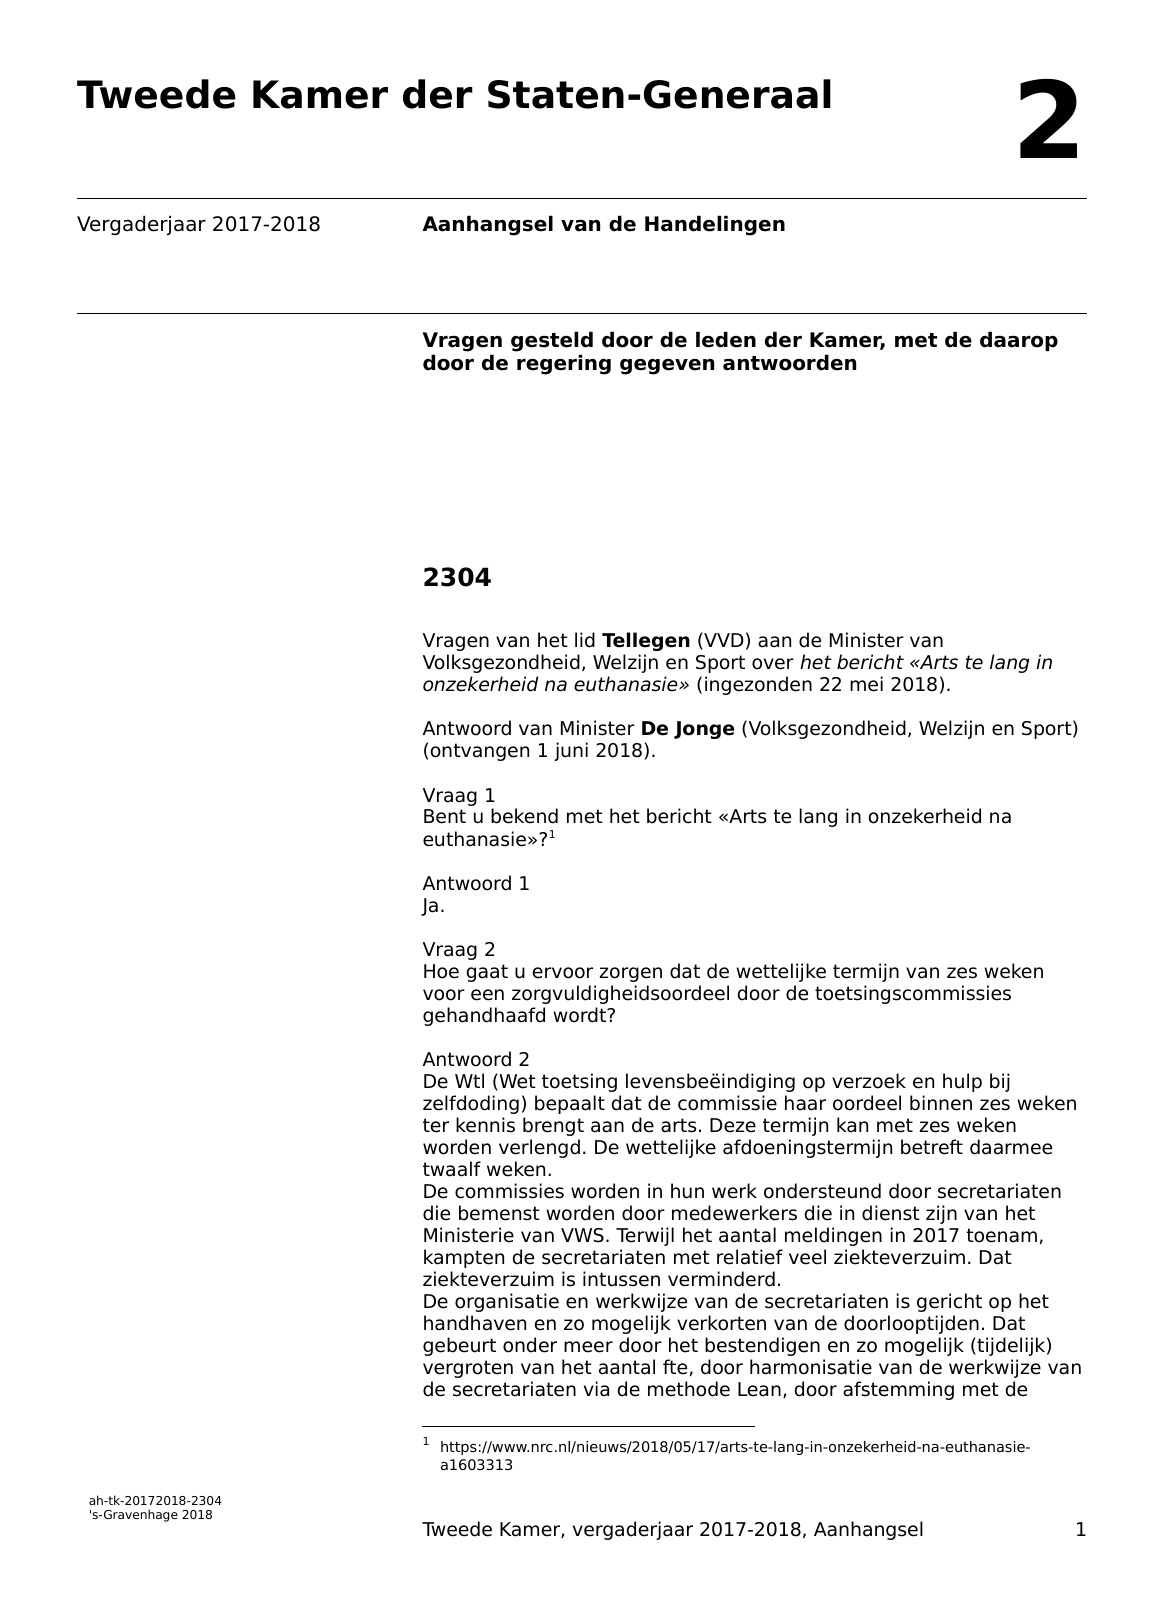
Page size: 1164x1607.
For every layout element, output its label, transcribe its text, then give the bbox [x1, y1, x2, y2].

text Vragen van het lid Tellegen (VVD) aan de Minister van Volksgezondheid, Welzijn en Sport over het bericht «Arts te lang in onzekerheid na euthanasie» (ingezonden 22 mei 2018). [422, 630, 1087, 696]
text ah-tk-20172018-2304 [88, 1494, 323, 1508]
text Antwoord 1 [422, 873, 1087, 894]
text De organisatie en werkwijze van de secretariaten is gericht op het handhaven en zo mogelijk verkorten van de doorlooptijden. Dat gebeurt onder meer door het bestendigen en zo mogelijk (tijdelijk) vergroten van het aantal fte, door harmonisatie van de werkwijze van de secretariaten via de methode Lean, door afstemming met de [422, 1291, 1087, 1401]
table_cell Vragen gesteld door de leden der Kamer, met de daarop door de regering gegeven antwoorden [422, 314, 1087, 375]
table_cell [77, 314, 422, 375]
text Antwoord van Minister De Jonge (Volksgezondheid, Welzijn en Sport) (ontvangen 1 juni 2018). [422, 718, 1087, 762]
text Bent u bekend met het bericht «Arts te lang in onzekerheid na euthanasie»? [422, 806, 1087, 850]
text Ja. [422, 894, 1087, 917]
table_header Tweede Kamer der Staten-Generaal [77, 59, 886, 198]
text Vraag 1 [422, 784, 1087, 806]
text Antwoord 2 [422, 1049, 1087, 1071]
table_cell Vergaderjaar 2017-2018 [77, 199, 422, 313]
text Vraag 2 [422, 939, 1087, 961]
table_header 2 [886, 59, 1087, 198]
table_cell Aanhangsel van de Handelingen [422, 199, 1087, 313]
text 's-Gravenhage 2018 [88, 1508, 323, 1522]
text 2304 [422, 563, 1087, 592]
text De Wtl (Wet toetsing levensbeëindiging op verzoek en hulp bij zelfdoding) bepaalt dat de commissie haar oordeel binnen zes weken ter kennis brengt aan de arts. Deze termijn kan met zes weken worden verlengd. De wettelijke afdoeningstermijn betreft daarmee twaalf weken. [422, 1071, 1087, 1181]
text https://www.nrc.nl/nieuws/2018/05/17/arts-te-lang-in-onzekerheid-na-euthanasie-a1603313 [422, 1435, 1087, 1474]
text De commissies worden in hun werk ondersteund door secretariaten die bemenst worden door medewerkers die in dienst zijn van het Ministerie van VWS. Terwijl het aantal meldingen in 2017 toenam, kampten de secretariaten met relatief veel ziekteverzuim. Dat ziekteverzuim is intussen verminderd. [422, 1181, 1087, 1291]
text Hoe gaat u ervoor zorgen dat de wettelijke termijn van zes weken voor een zorgvuldigheidsoordeel door de toetsingscommissies gehandhaafd wordt? [422, 961, 1087, 1027]
